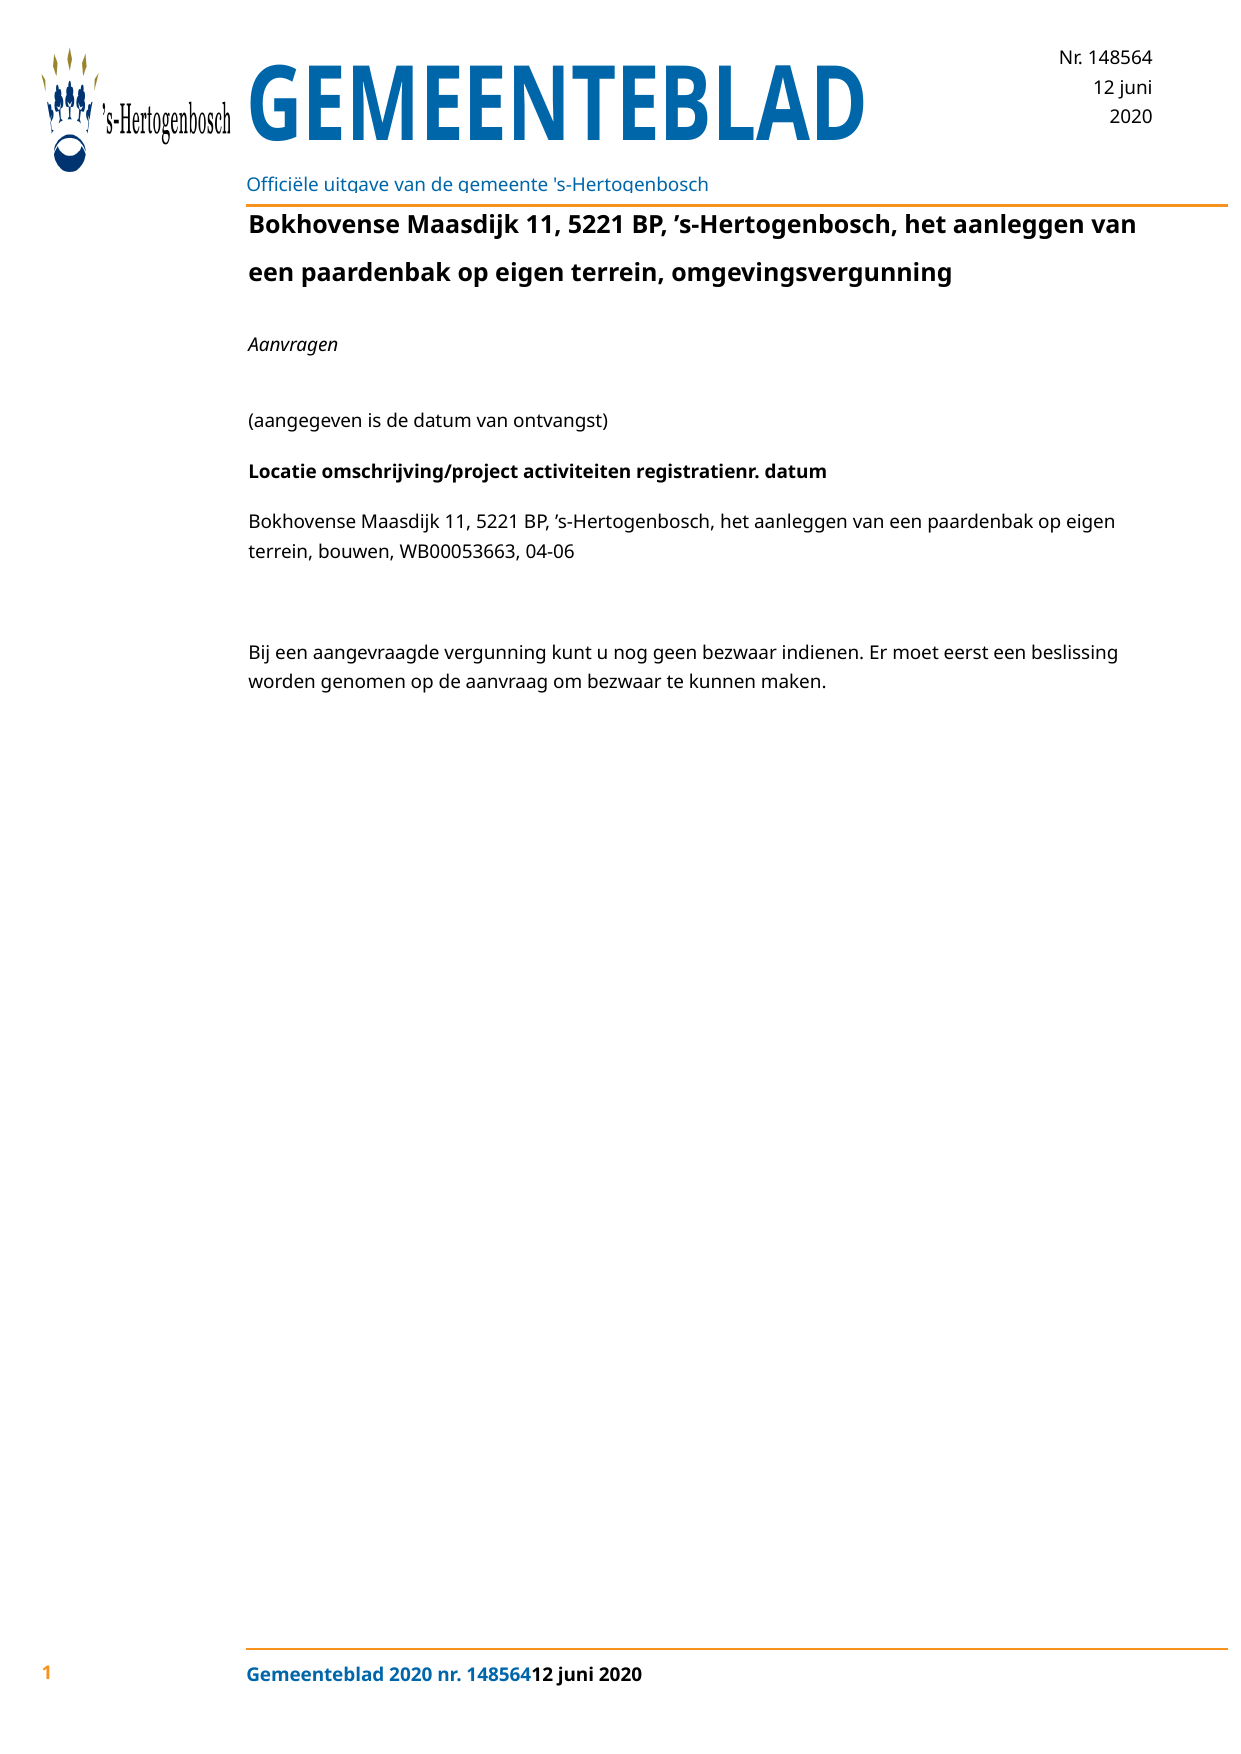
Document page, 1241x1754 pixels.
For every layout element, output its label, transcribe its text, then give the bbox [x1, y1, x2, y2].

text (aangegeven is de datum van ontvangst) [248, 408, 1152, 433]
text Locatie omschrijving/project activiteiten registratienr. datum [248, 458, 1152, 484]
text Bokhovense Maasdijk 11, 5221 BP, ’s-Hertogenbosch, het aanleggen van een paardenbak op eigen terrein, omgevingsvergunning [248, 207, 1152, 288]
text Bokhovense Maasdijk 11, 5221 BP, ’s-Hertogenbosch, het aanleggen van een paardenbak op eigen terrein, bouwen, WB00053663, 04-06 [248, 508, 1152, 564]
text Bij een aangevraagde vergunning kunt u nog geen bezwaar indienen. Er moet eerst een beslissing worden genomen op de aanvraag om bezwaar te kunnen maken. [248, 639, 1152, 694]
picture [41, 47, 231, 172]
text Aanvragen [248, 331, 1152, 357]
